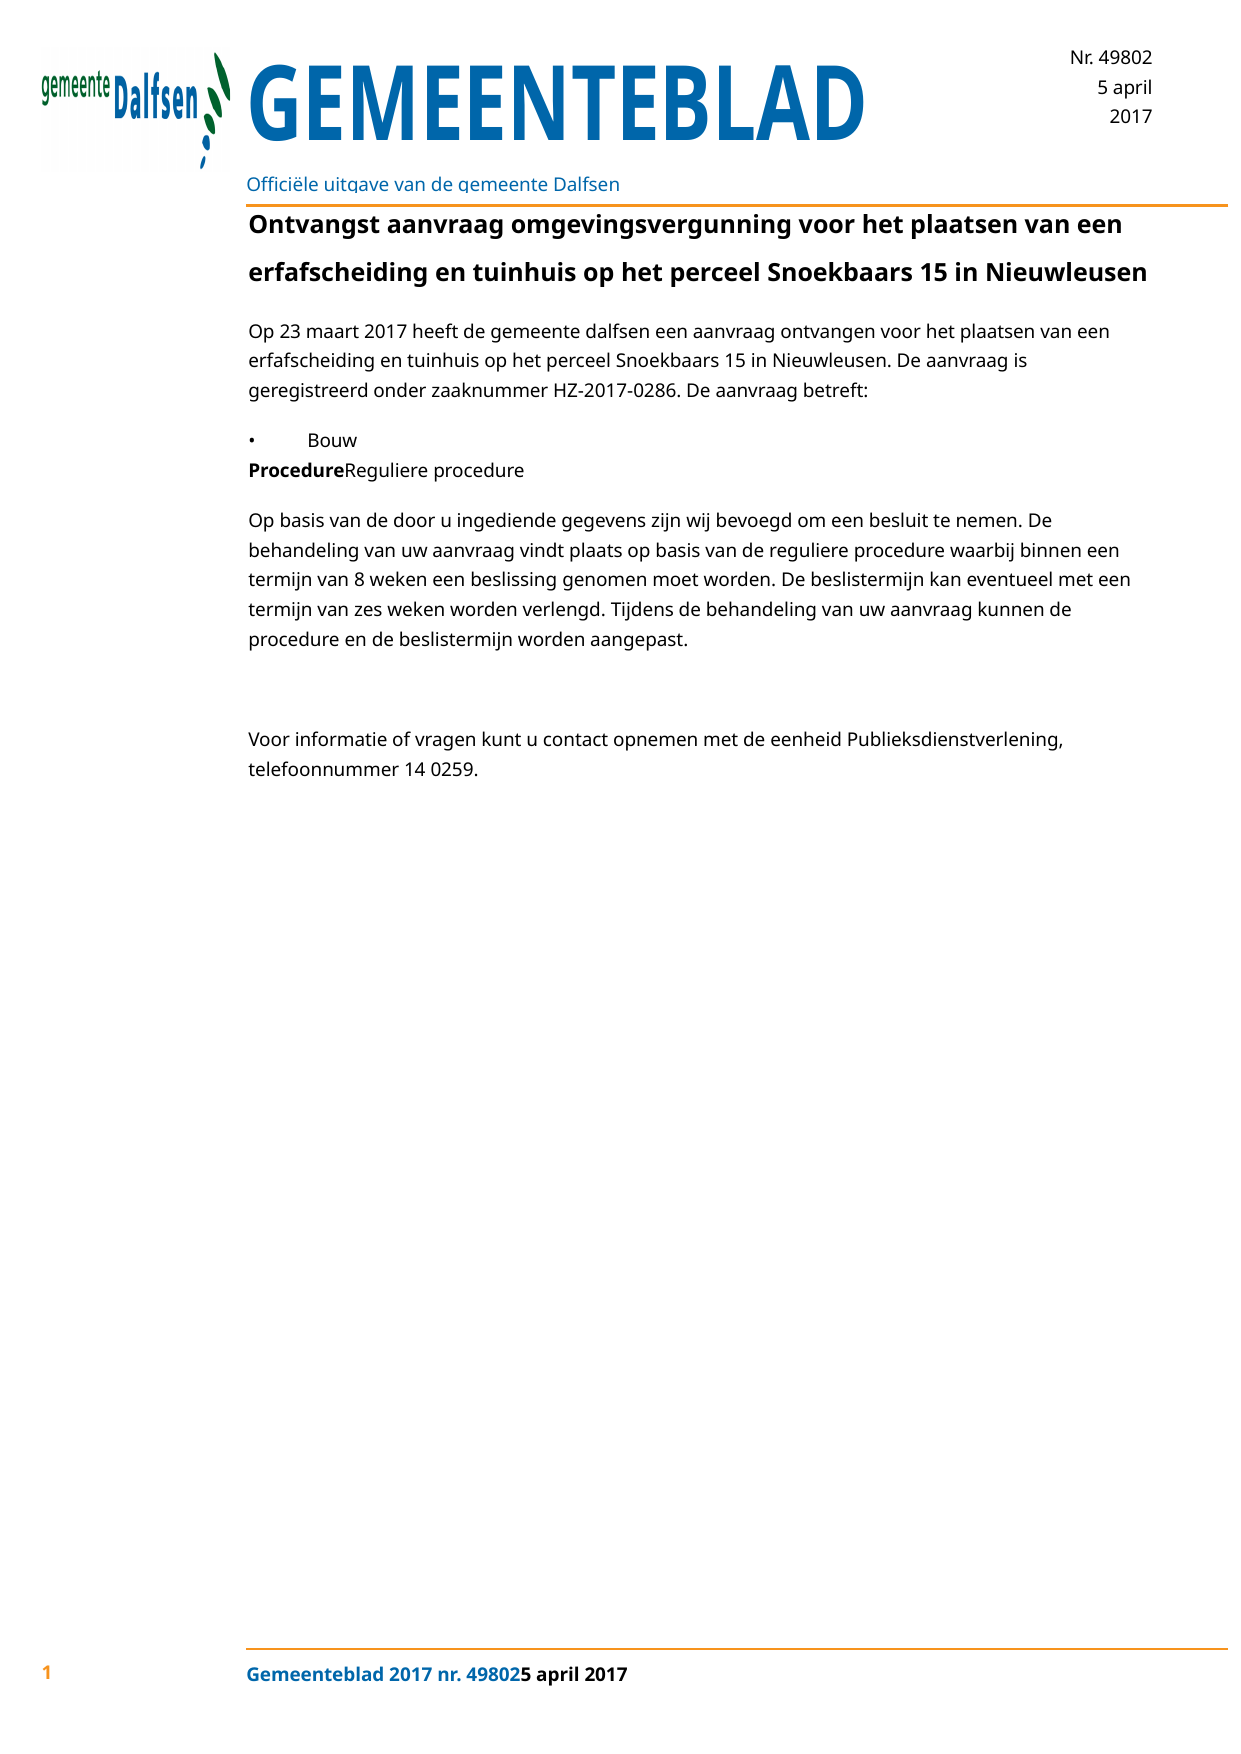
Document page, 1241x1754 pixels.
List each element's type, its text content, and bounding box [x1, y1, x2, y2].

text Op 23 maart 2017 heeft de gemeente dalfsen een aanvraag ontvangen voor het plaatsen van een erfafscheiding en tuinhuis op het perceel Snoekbaars 15 in Nieuwleusen. De aanvraag is geregistreerd onder zaaknummer HZ-2017-0286. De aanvraag betreft: [248, 318, 1152, 403]
text Op basis van de door u ingediende gegevens zijn wij bevoegd om een besluit te nemen. De behandeling van uw aanvraag vindt plaats op basis van de reguliere procedure waarbij binnen een termijn van 8 weken een beslissing genomen moet worden. De beslistermijn kan eventueel met een termijn van zes weken worden verlengd. Tijdens de behandeling van uw aanvraag kunnen de procedure en de beslistermijn worden aangepast. [248, 507, 1152, 652]
picture [41, 47, 231, 172]
text ProcedureReguliere procedure [248, 457, 1152, 483]
text Voor informatie of vragen kunt u contact opnemen met de eenheid Publieksdienstverlening, telefoonnummer 14 0259. [248, 727, 1152, 782]
list Bouw [248, 427, 1152, 453]
text Ontvangst aanvraag omgevingsvergunning voor het plaatsen van een erfafscheiding en tuinhuis op het perceel Snoekbaars 15 in Nieuwleusen [248, 207, 1152, 288]
